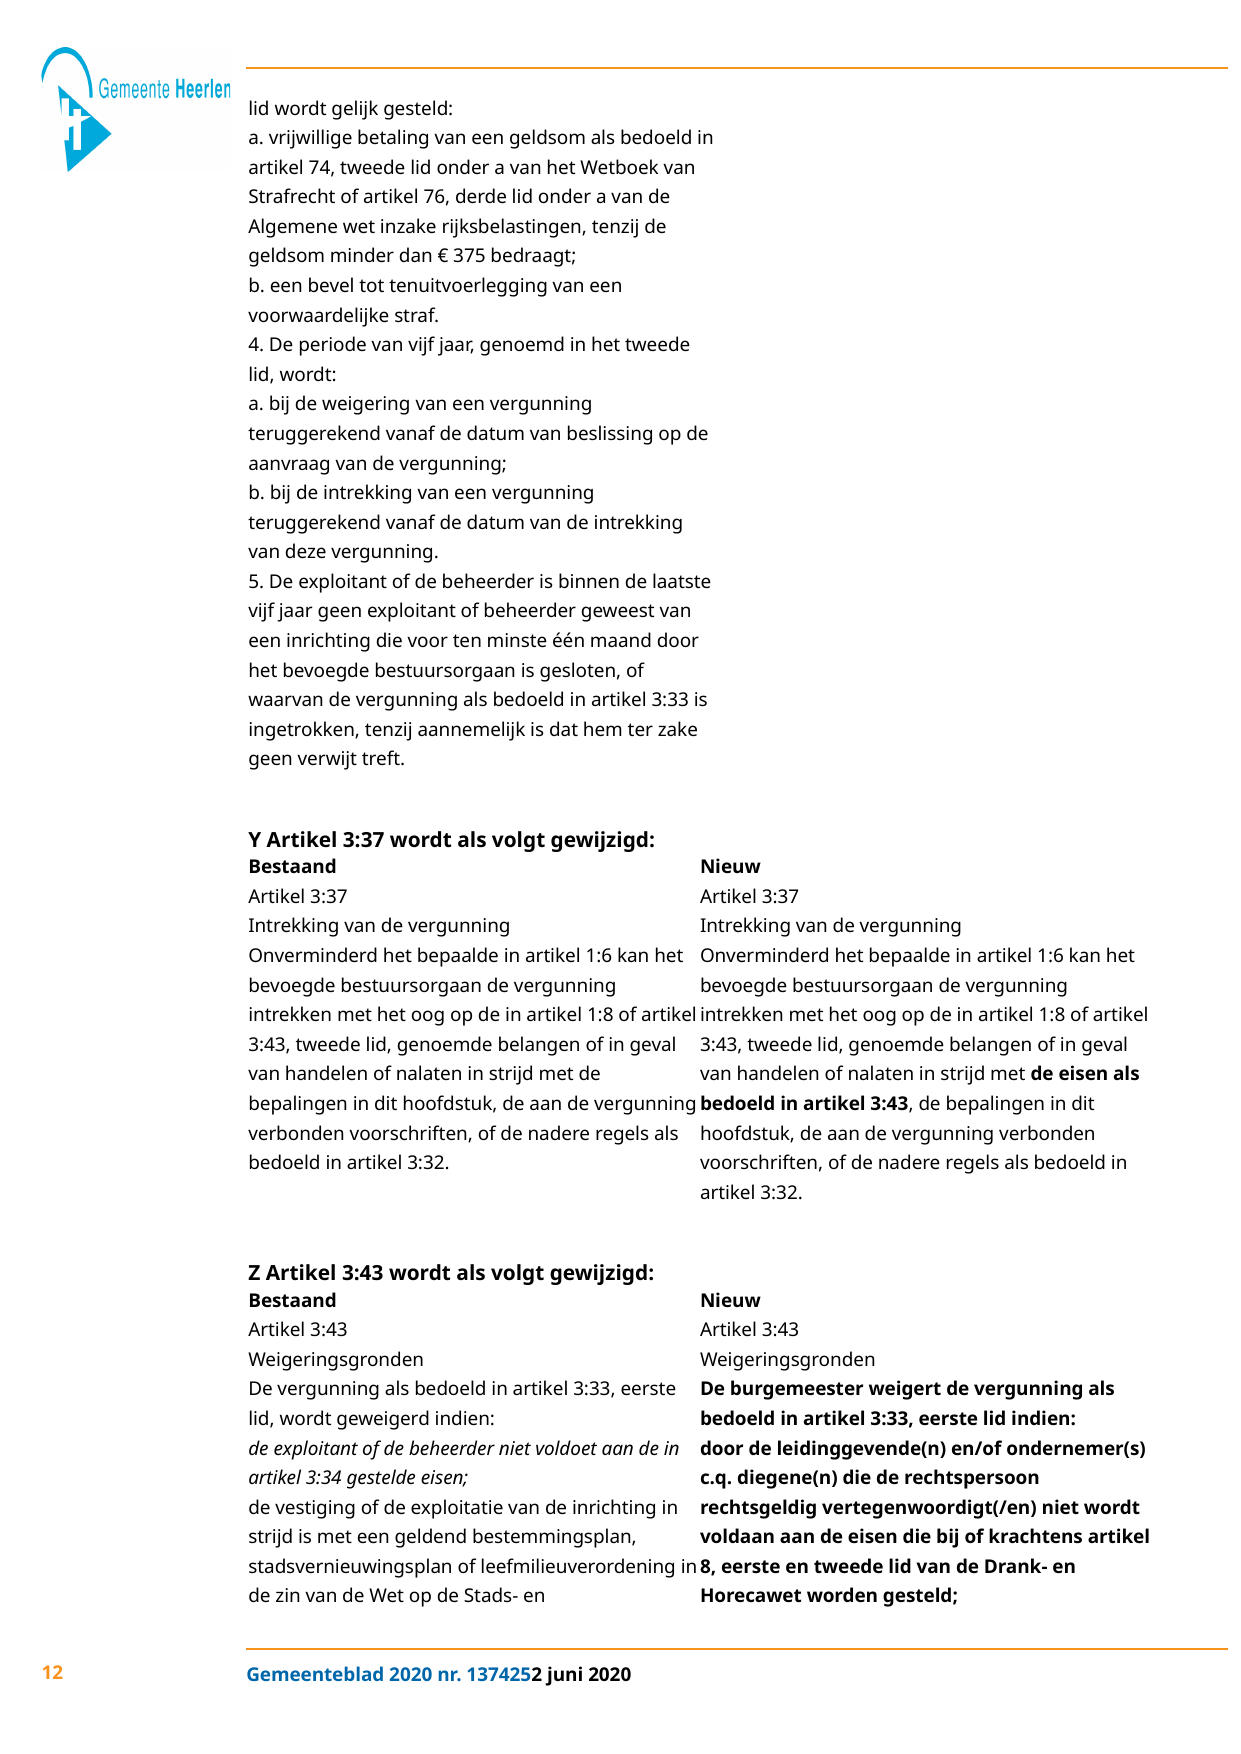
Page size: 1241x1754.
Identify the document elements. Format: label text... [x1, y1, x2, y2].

table_header Bestaand Artikel 3:43 Weigeringsgronden De vergunning als bedoeld in artikel 3:33, eerste lid, wordt geweigerd indien: de exploitant of de beheerder niet voldoet aan de in artikel 3:34 gestelde eisen; de vestiging of de exploitatie van de inrichting in strijd is met een geldend bestemmingsplan, stadsvernieuwingsplan of leefmilieuverordening in de zin van de Wet op de Stads- en [248, 1287, 700, 1608]
table_header Nieuw Artikel 3:37 Intrekking van de vergunning Onverminderd het bepaalde in artikel 1:6 kan het bevoegde bestuursorgaan de vergunning intrekken met het oog op de in artikel 1:8 of artikel 3:43, tweede lid, genoemde belangen of in geval van handelen of nalaten in strijd met de eisen als bedoeld in artikel 3:43, de bepalingen in dit hoofdstuk, de aan de vergunning verbonden voorschriften, of de nadere regels als bedoeld in artikel 3:32. [700, 854, 1152, 1205]
picture [41, 47, 59, 70]
text Y Artikel 3:37 wordt als volgt gewijzigd: [248, 825, 1152, 853]
text Z Artikel 3:43 wordt als volgt gewijzigd: [248, 1258, 1152, 1287]
picture [41, 47, 231, 172]
table_header Nieuw Artikel 3:43 Weigeringsgronden De burgemeester weigert de vergunning als bedoeld in artikel 3:33, eerste lid indien: door de leidinggevende(n) en/of ondernemer(s) c.q. diegene(n) die de rechtspersoon rechtsgeldig vertegenwoordigt(/en) niet wordt voldaan aan de eisen die bij of krachtens artikel 8, eerste en tweede lid van de Drank- en Horecawet worden gesteld; [700, 1287, 1152, 1608]
table_header Bestaand Artikel 3:37 Intrekking van de vergunning Onverminderd het bepaalde in artikel 1:6 kan het bevoegde bestuursorgaan de vergunning intrekken met het oog op de in artikel 1:8 of artikel 3:43, tweede lid, genoemde belangen of in geval van handelen of nalaten in strijd met de bepalingen in dit hoofdstuk, de aan de vergunning verbonden voorschriften, of de nadere regels als bedoeld in artikel 3:32. [248, 854, 700, 1205]
table_header lid wordt gelijk gesteld: a. vrijwillige betaling van een geldsom als bedoeld in artikel 74, tweede lid onder a van het Wetboek van Strafrecht of artikel 76, derde lid onder a van de Algemene wet inzake rijksbelastingen, tenzij de geldsom minder dan € 375 bedraagt; b. een bevel tot tenuitvoerlegging van een voorwaardelijke straf. 4. De periode van vijf jaar, genoemd in het tweede lid, wordt: a. bij de weigering van een vergunning teruggerekend vanaf de datum van beslissing op de aanvraag van de vergunning; b. bij de intrekking van een vergunning teruggerekend vanaf de datum van de intrekking van deze vergunning. 5. De exploitant of de beheerder is binnen de laatste vijf jaar geen exploitant of beheerder geweest van een inrichting die voor ten minste één maand door het bevoegde bestuursorgaan is gesloten, of waarvan de vergunning als bedoeld in artikel 3:33 is ingetrokken, tenzij aannemelijk is dat hem ter zake geen verwijt treft. [248, 95, 714, 771]
table_header [714, 95, 1152, 771]
